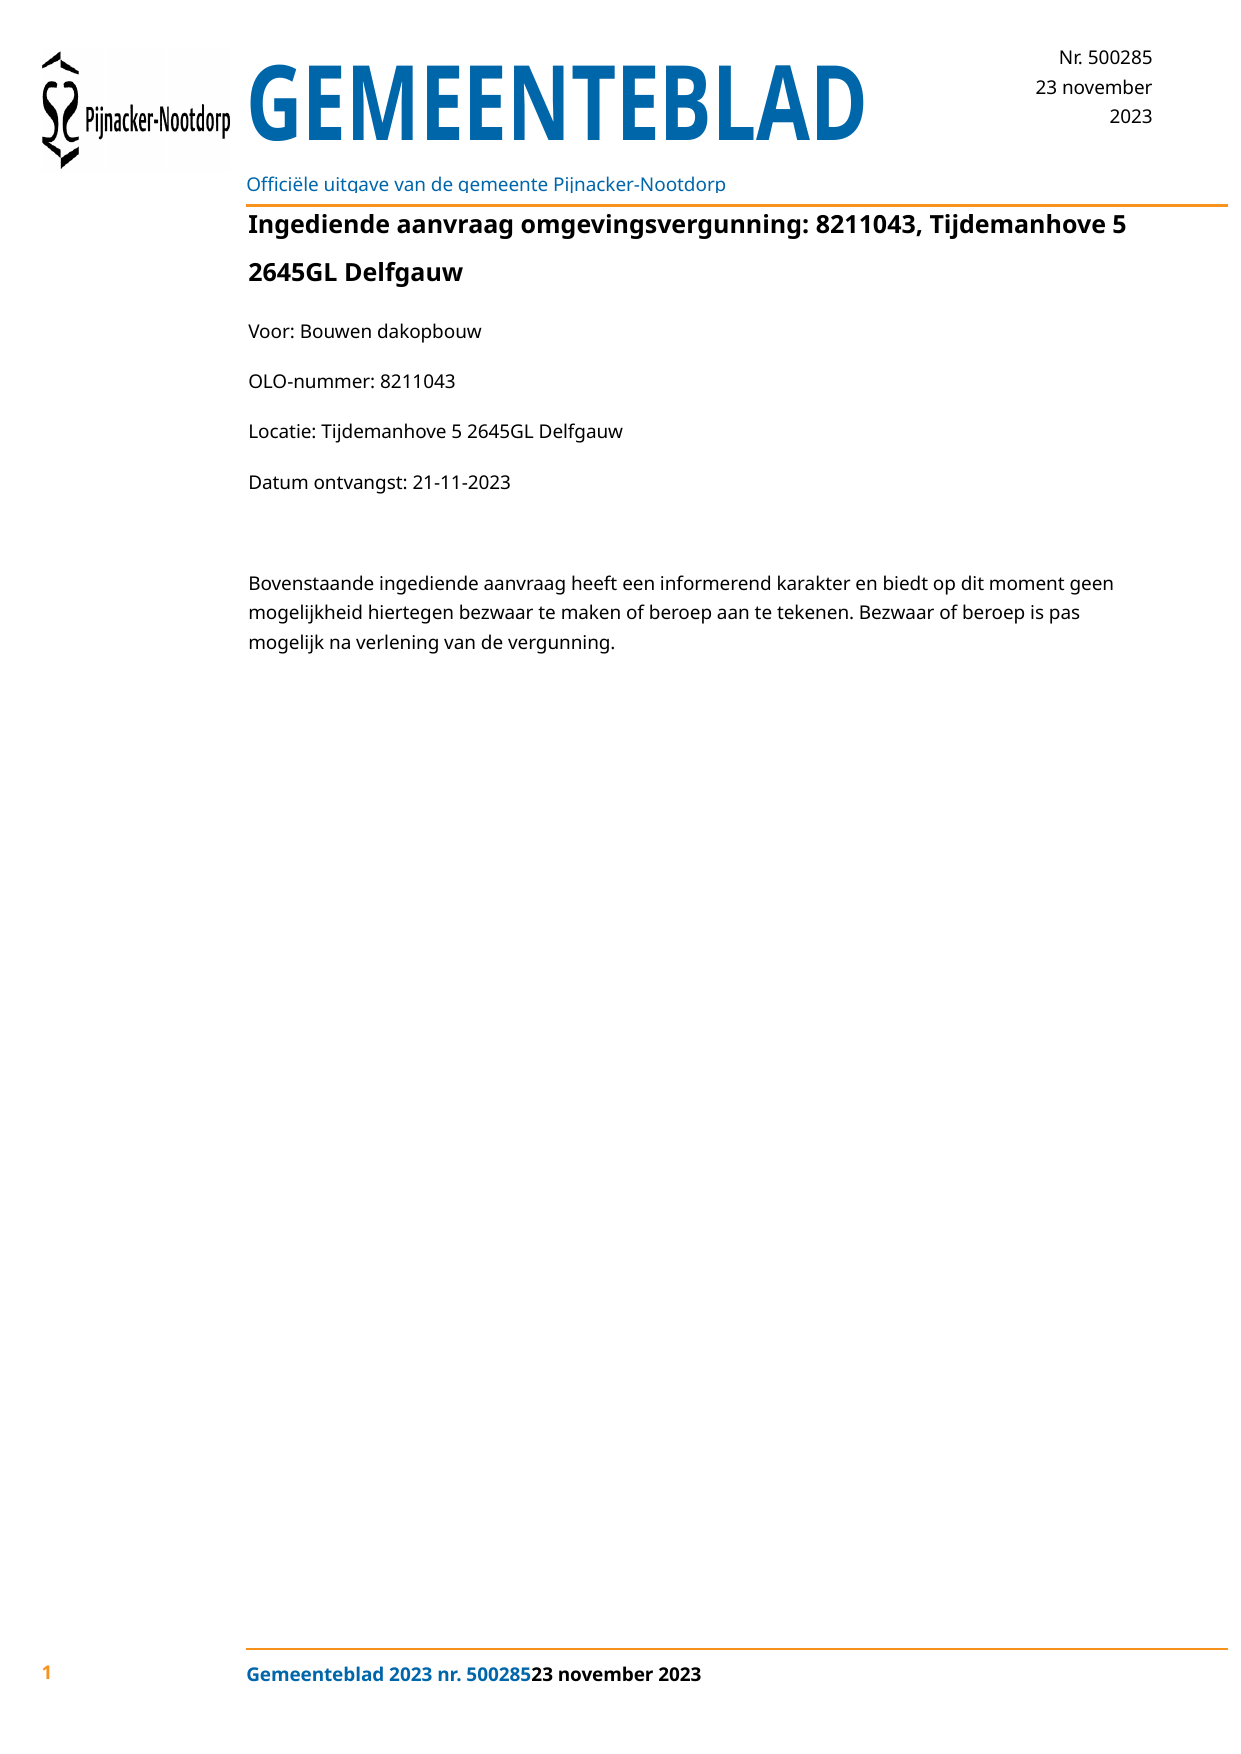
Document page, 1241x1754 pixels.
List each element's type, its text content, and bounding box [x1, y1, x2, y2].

text Locatie: Tijdemanhove 5 2645GL Delfgauw [248, 419, 1152, 444]
text OLO-nummer: 8211043 [248, 368, 1152, 394]
text Ingediende aanvraag omgevingsvergunning: 8211043, Tijdemanhove 5 2645GL Delfgauw [248, 207, 1152, 288]
text Voor: Bouwen dakopbouw [248, 318, 1152, 344]
text Bovenstaande ingediende aanvraag heeft een informerend karakter en biedt op dit moment geen mogelijkheid hiertegen bezwaar te maken of beroep aan te tekenen. Bezwaar of beroep is pas mogelijk na verlening van de vergunning. [248, 570, 1152, 655]
text Datum ontvangst: 21-11-2023 [248, 469, 1152, 495]
picture [41, 47, 231, 172]
